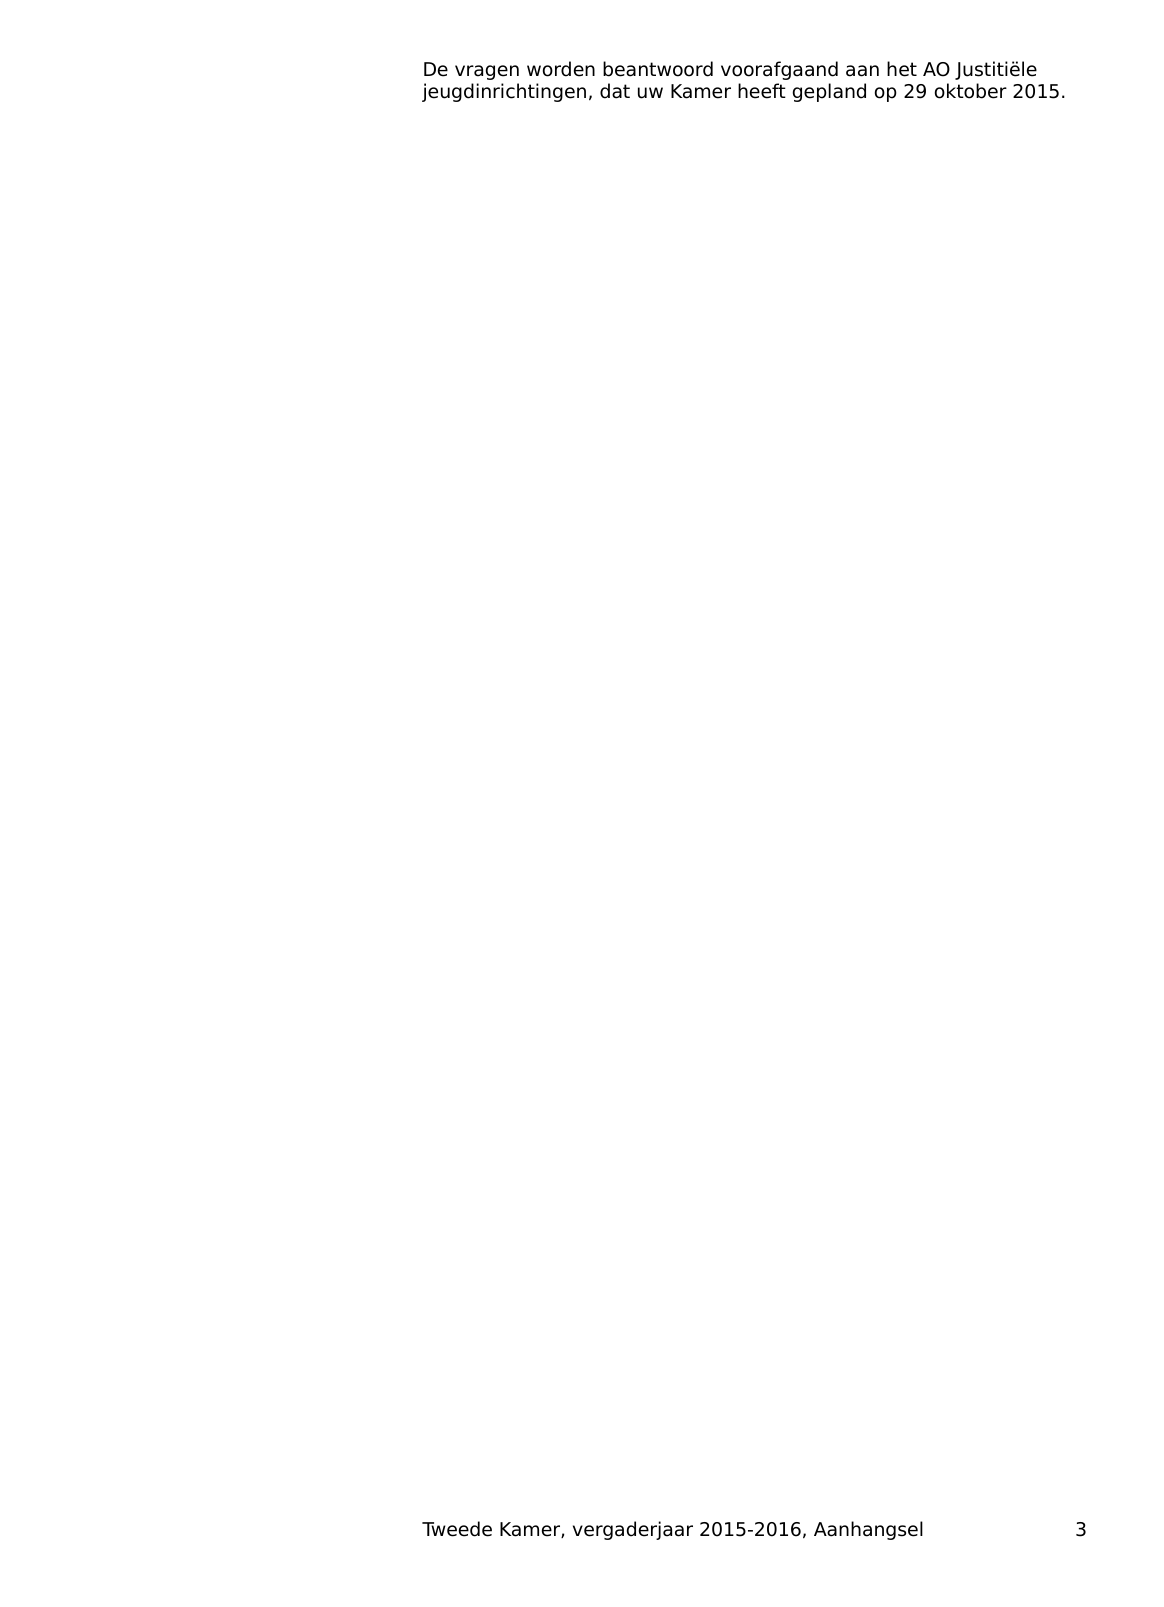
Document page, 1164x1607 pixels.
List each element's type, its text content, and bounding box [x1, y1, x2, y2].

text De vragen worden beantwoord voorafgaand aan het AO Justitiële jeugdinrichtingen, dat uw Kamer heeft gepland op 29 oktober 2015. [422, 59, 1087, 103]
